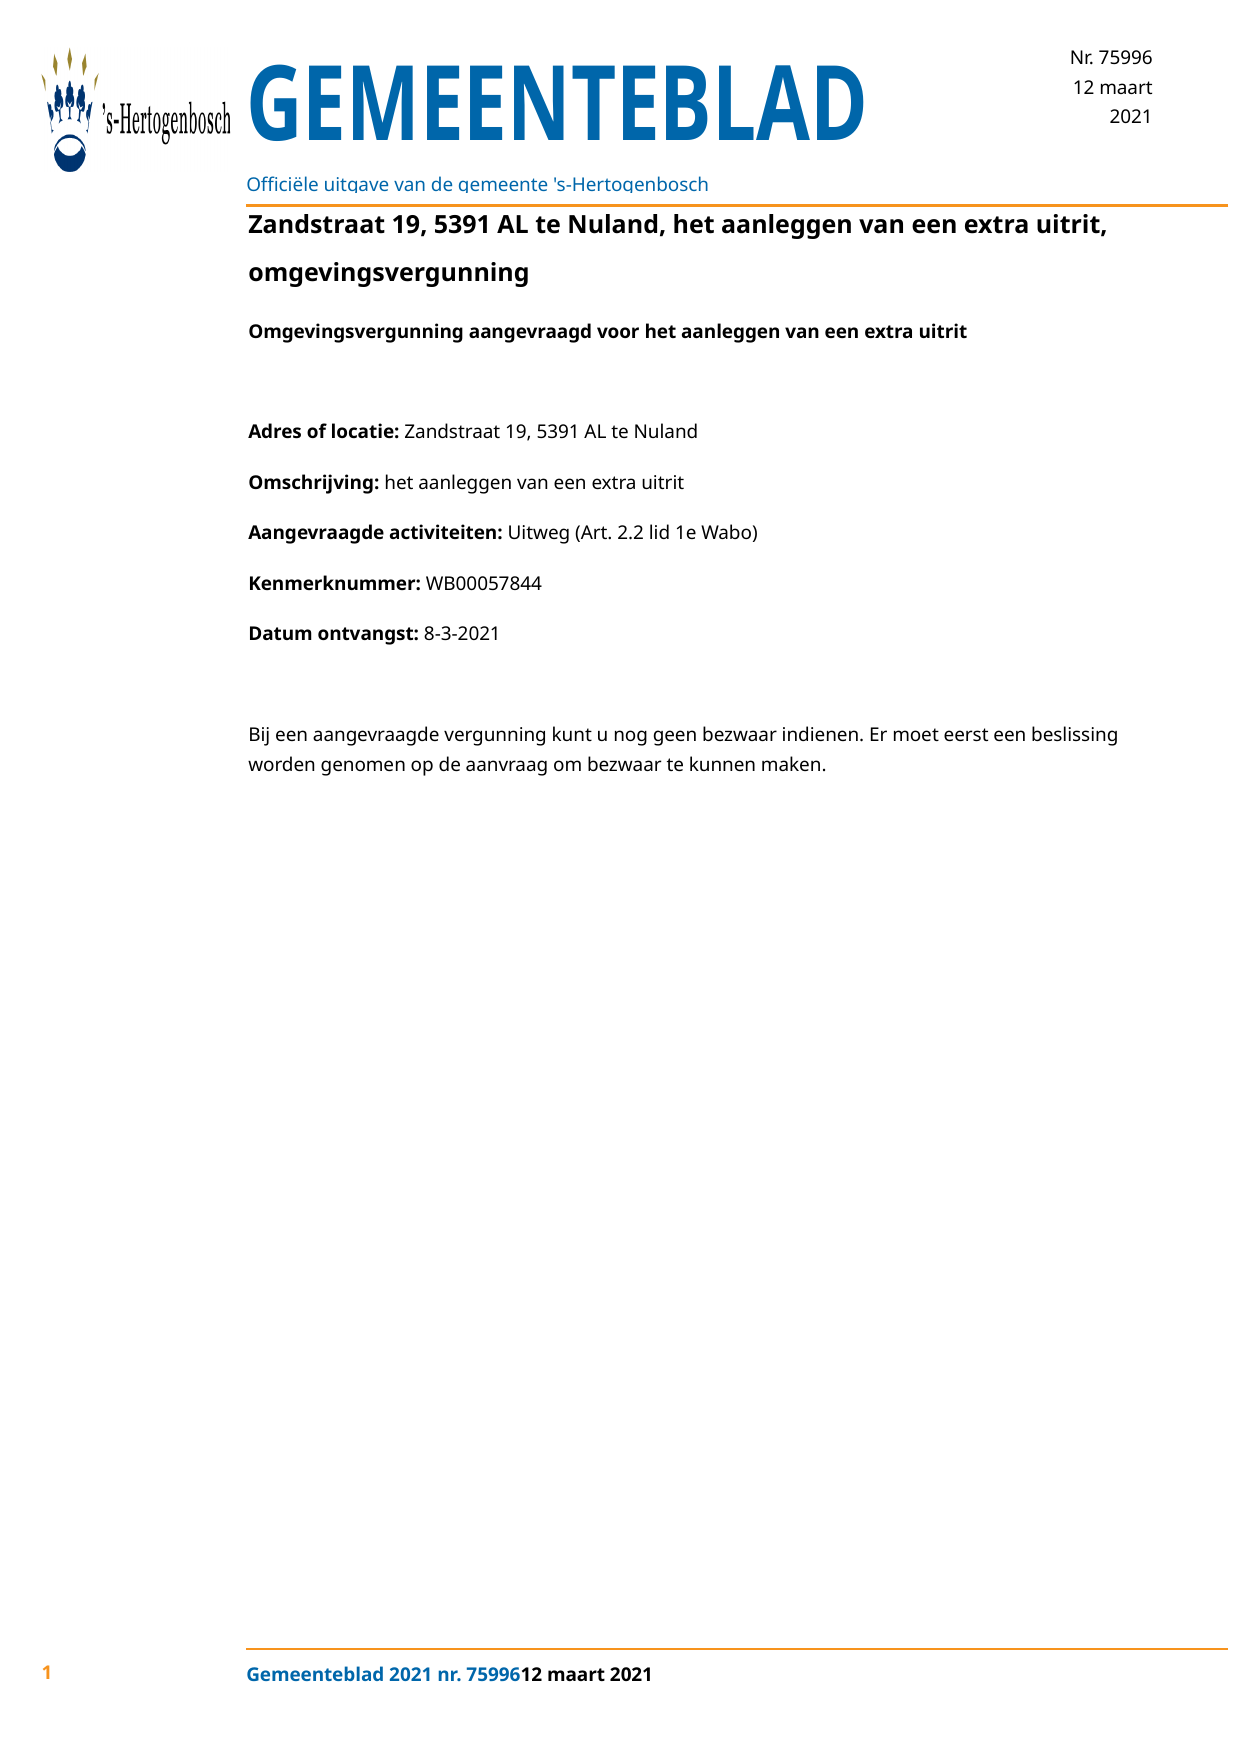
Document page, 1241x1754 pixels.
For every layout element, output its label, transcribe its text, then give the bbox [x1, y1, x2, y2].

text Adres of locatie: Zandstraat 19, 5391 AL te Nuland [248, 419, 1152, 444]
text Datum ontvangst: 8-3-2021 [248, 620, 1152, 646]
picture [41, 47, 231, 172]
text Zandstraat 19, 5391 AL te Nuland, het aanleggen van een extra uitrit, omgevingsvergunning [248, 207, 1152, 288]
text Aangevraagde activiteiten: Uitweg (Art. 2.2 lid 1e Wabo) [248, 519, 1152, 545]
text Bij een aangevraagde vergunning kunt u nog geen bezwaar indienen. Er moet eerst een beslissing worden genomen op de aanvraag om bezwaar te kunnen maken. [248, 721, 1152, 777]
text Omschrijving: het aanleggen van een extra uitrit [248, 469, 1152, 495]
text Kenmerknummer: WB00057844 [248, 570, 1152, 596]
text Omgevingsvergunning aangevraagd voor het aanleggen van een extra uitrit [248, 318, 1152, 344]
